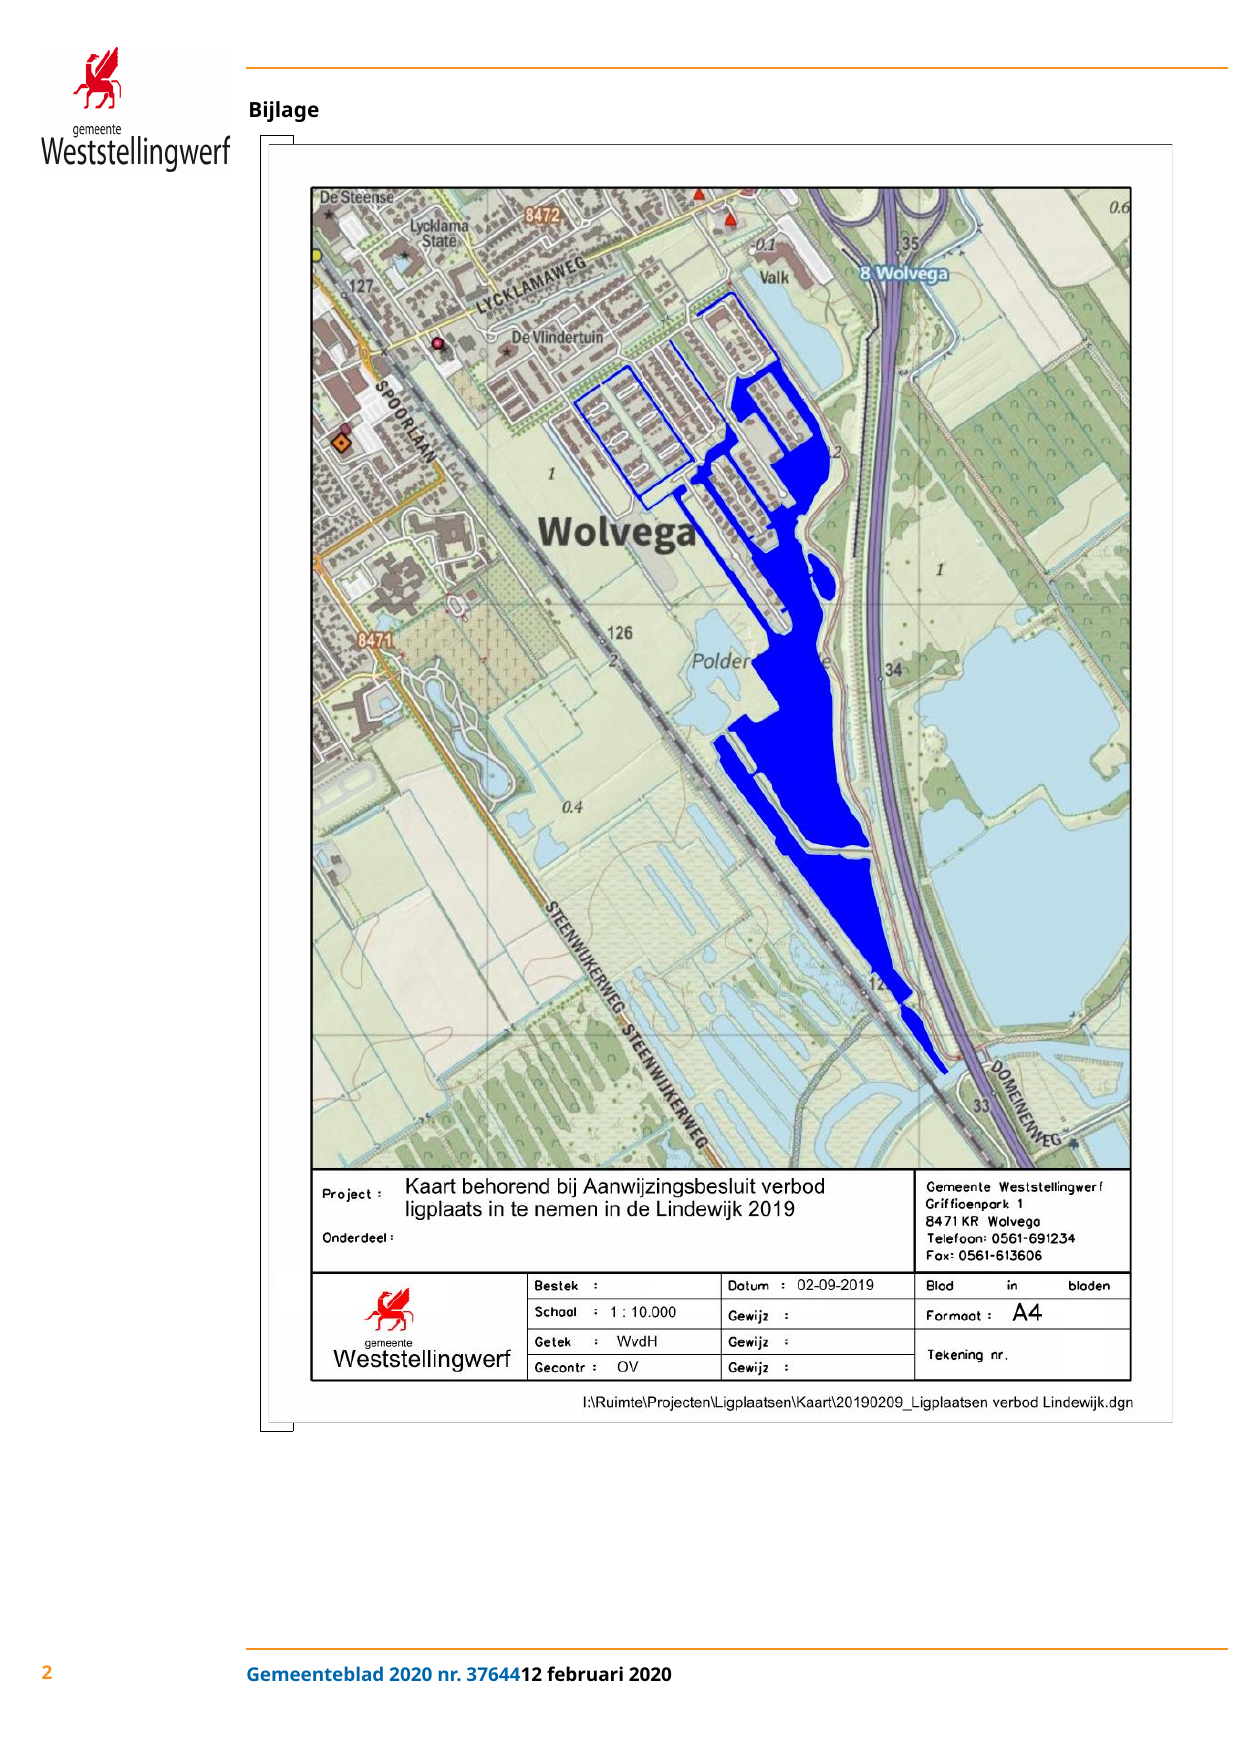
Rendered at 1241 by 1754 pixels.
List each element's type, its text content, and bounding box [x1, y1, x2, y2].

text Bijlage [248, 95, 1152, 123]
picture [41, 47, 231, 172]
picture [268, 144, 1173, 1423]
